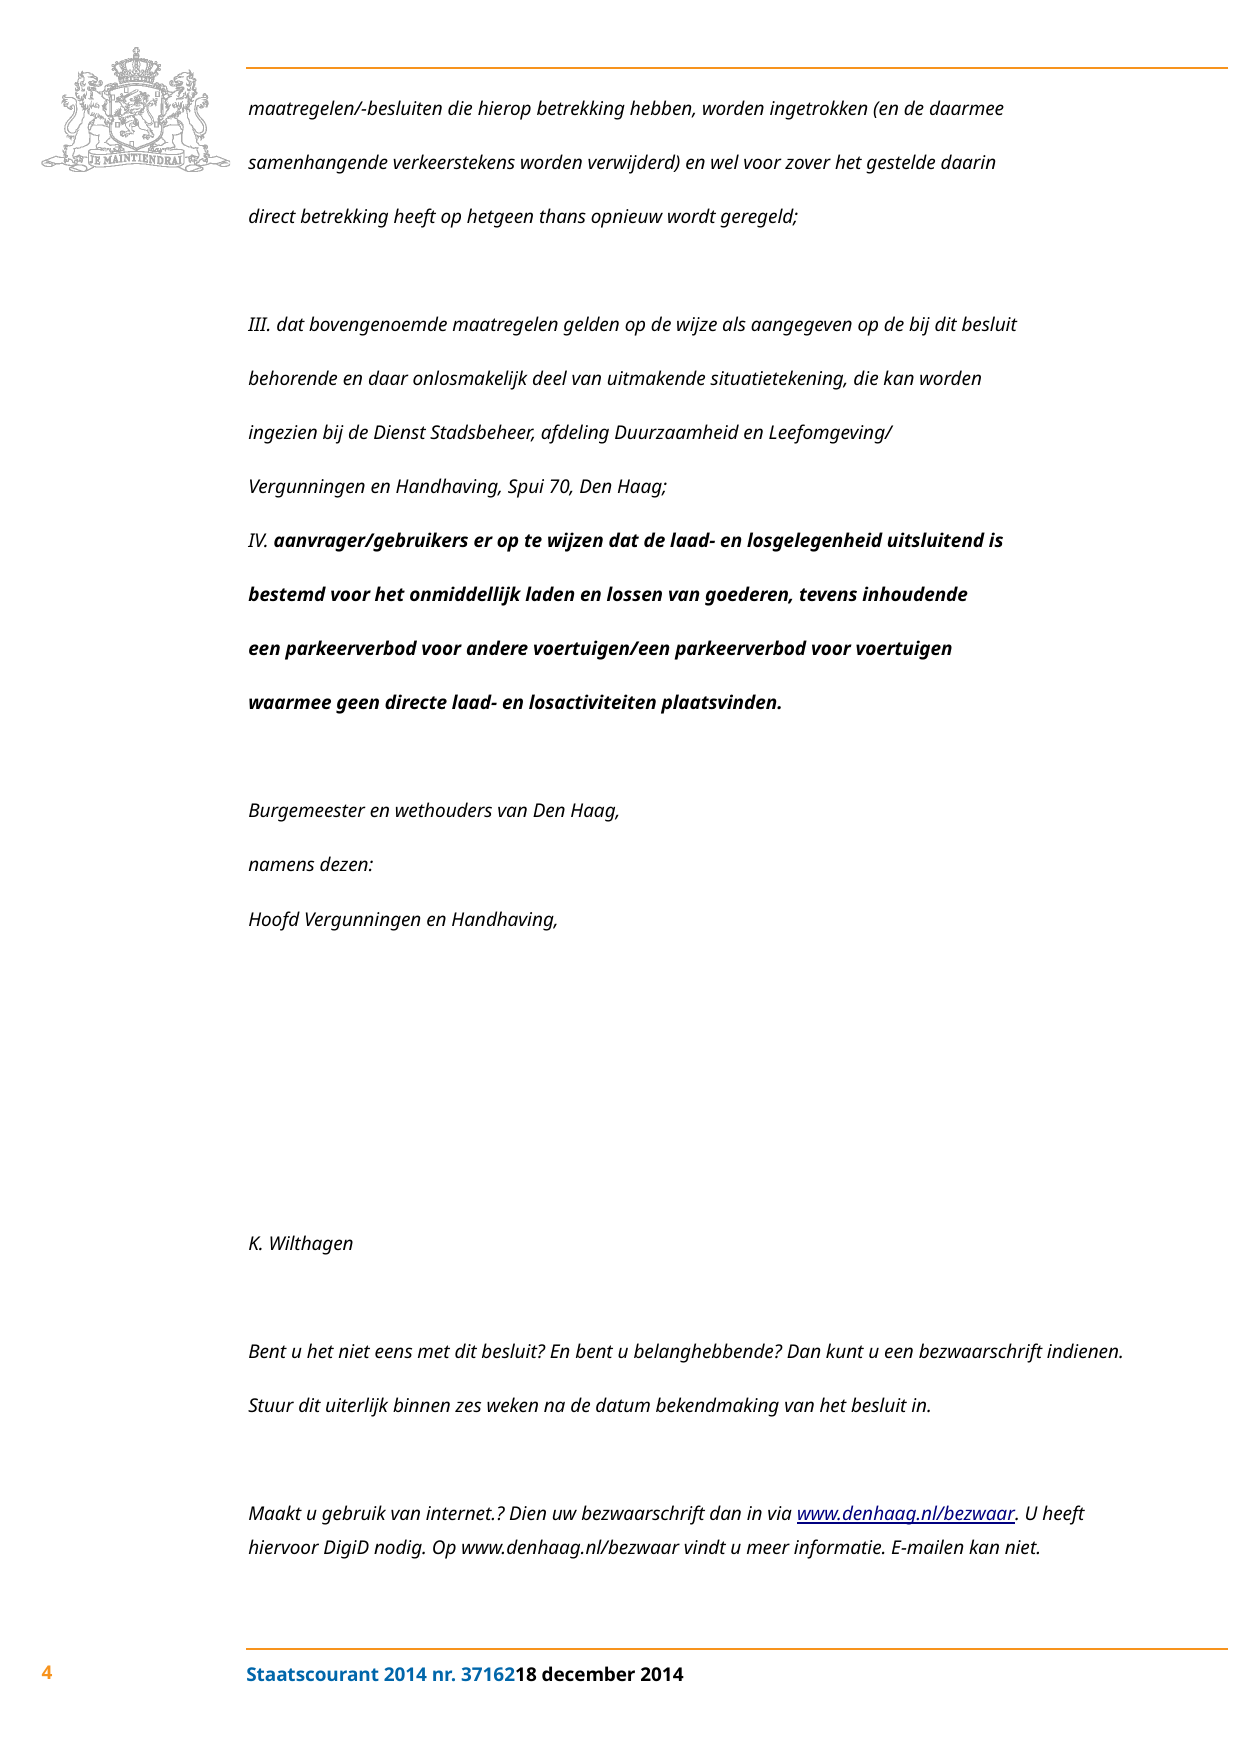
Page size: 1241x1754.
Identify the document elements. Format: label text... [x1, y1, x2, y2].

text Maakt u gebruik van internet.? Dien uw bezwaarschrift dan in via www.denhaag.nl/bezwaar. U heeft hiervoor DigiD nodig. Op www.denhaag.nl/bezwaar vindt u meer informatie. E-mailen kan niet. [248, 1500, 1152, 1559]
text waarmee geen directe laad- en losactiviteiten plaatsvinden. [248, 689, 1152, 715]
text III. dat bovengenoemde maatregelen gelden op de wijze als aangegeven op de bij dit besluit [248, 311, 1152, 337]
text Hoofd Vergunningen en Handhaving, [248, 906, 1152, 931]
text Bent u het niet eens met dit besluit? En bent u belanghebbende? Dan kunt u een bezwaarschrift indienen. [248, 1338, 1152, 1364]
text behorende en daar onlosmakelijk deel van uitmakende situatietekening, die kan worden [248, 365, 1152, 391]
text Vergunningen en Handhaving, Spui 70, Den Haag; [248, 473, 1152, 499]
text Burgemeester en wethouders van Den Haag, [248, 798, 1152, 823]
text direct betrekking heeft op hetgeen thans opnieuw wordt geregeld; [248, 203, 1152, 229]
text K. Wilthagen [248, 1230, 1152, 1256]
text ingezien bij de Dienst Stadsbeheer, afdeling Duurzaamheid en Leefomgeving/ [248, 419, 1152, 445]
text maatregelen/-besluiten die hierop betrekking hebben, worden ingetrokken (en de daarmee [248, 95, 1152, 121]
picture [41, 47, 231, 172]
text Stuur dit uiterlijk binnen zes weken na de datum bekendmaking van het besluit in. [248, 1392, 1152, 1418]
text bestemd voor het onmiddellijk laden en lossen van goederen, tevens inhoudende [248, 581, 1152, 607]
text een parkeerverbod voor andere voertuigen/een parkeerverbod voor voertuigen [248, 635, 1152, 661]
text samenhangende verkeerstekens worden verwijderd) en wel voor zover het gestelde daarin [248, 149, 1152, 174]
text IV. aanvrager/gebruikers er op te wijzen dat de laad- en losgelegenheid uitsluitend is [248, 527, 1152, 553]
text namens dezen: [248, 852, 1152, 877]
